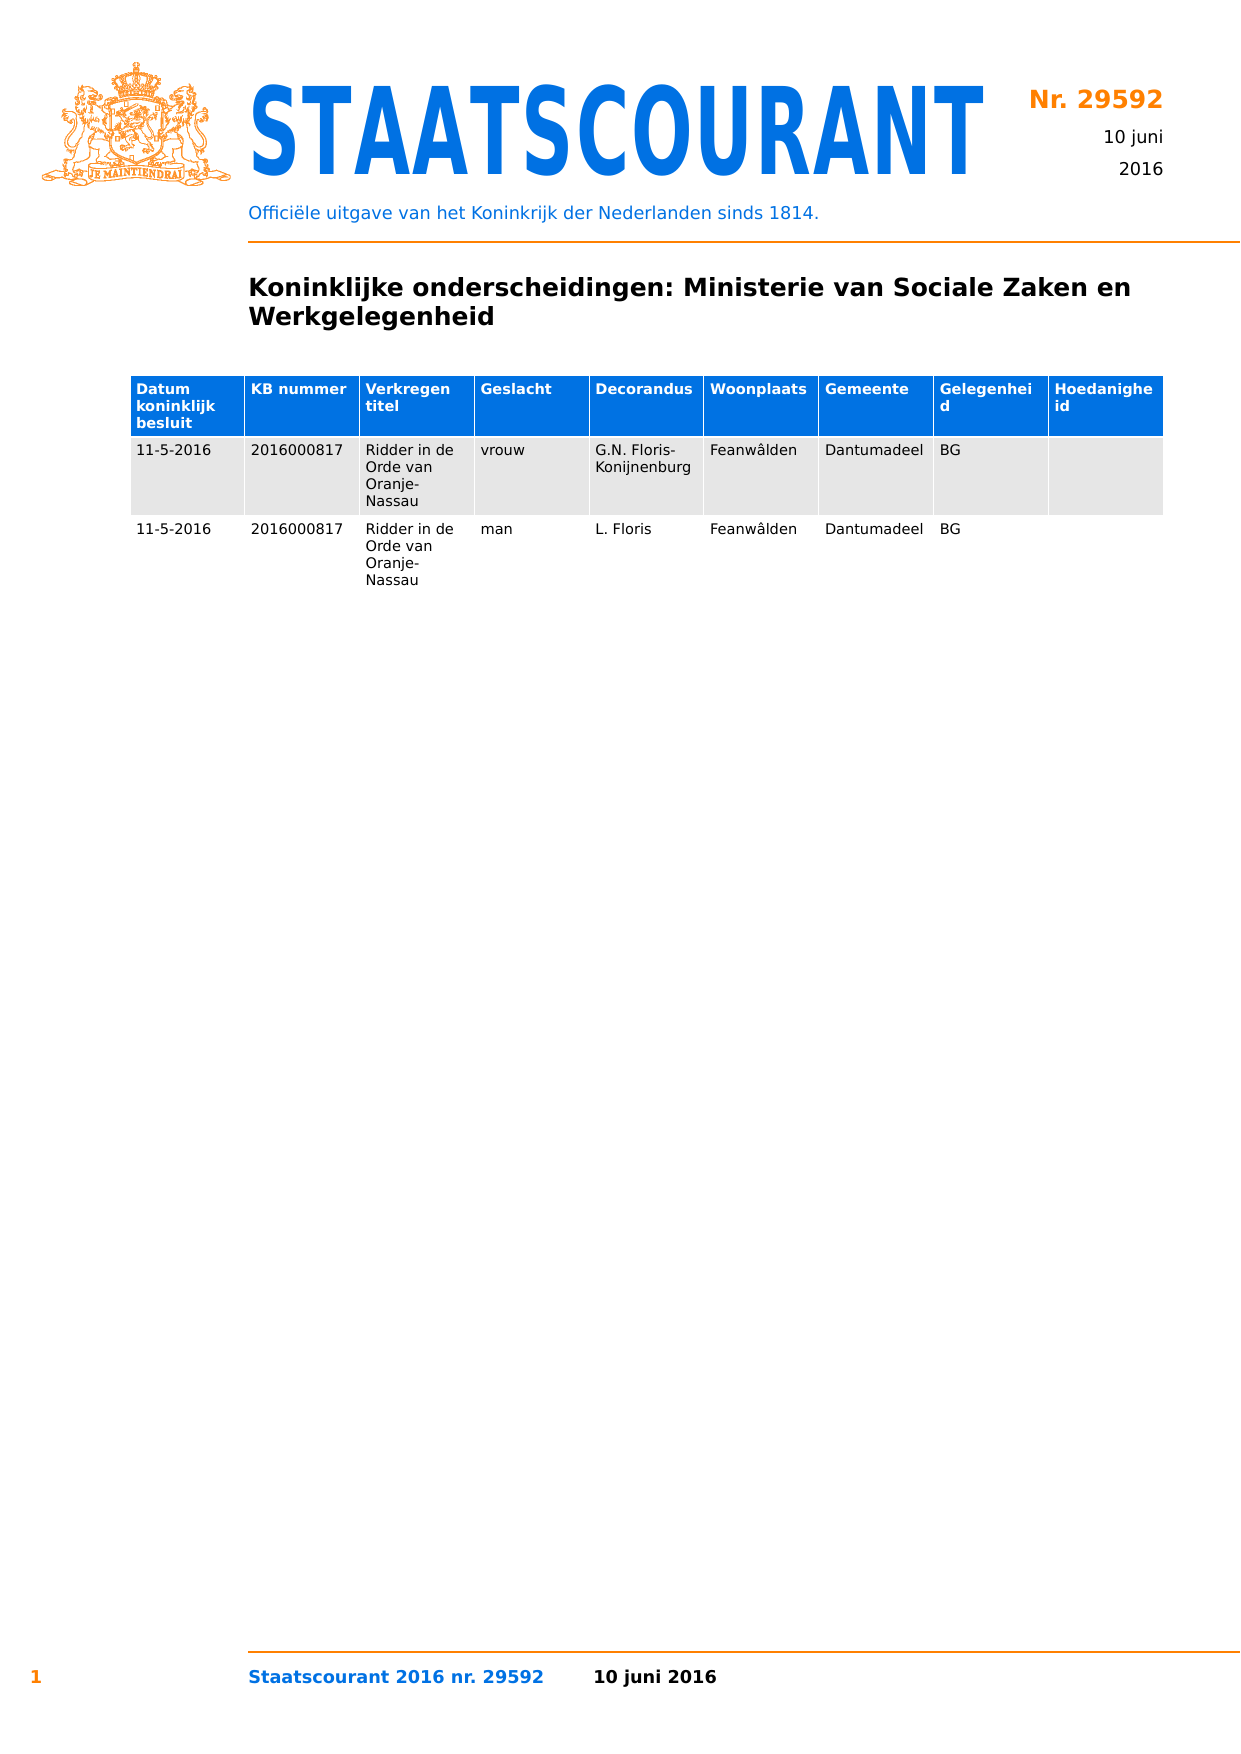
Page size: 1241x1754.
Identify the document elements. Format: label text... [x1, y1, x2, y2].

table_cell Ridder in de Orde van Oranje-Nassau [360, 438, 474, 515]
subtitle Koninklijke onderscheidingen: Ministerie van Sociale Zaken en Werkgelegenheid [248, 273, 1163, 331]
table_cell [1049, 516, 1163, 593]
table_header Gelegenheid [934, 376, 1048, 436]
table_cell Feanwâlden [704, 516, 818, 593]
table_cell BG [934, 516, 1048, 593]
table_cell 10 juni [998, 121, 1240, 153]
table_cell 11-5-2016 [131, 438, 244, 515]
table_cell L. Floris [590, 516, 703, 593]
table_header Decorandus [590, 376, 703, 436]
table_cell Ridder in de Orde van Oranje-Nassau [360, 516, 474, 593]
table_header Datum koninklijk besluit [131, 376, 244, 436]
table_cell man [475, 516, 589, 593]
table_header [25, 62, 248, 241]
table_header Gemeente [819, 376, 933, 436]
table_cell Feanwâlden [704, 438, 818, 515]
table_header STAATSCOURANT [248, 62, 998, 203]
picture [41, 62, 231, 186]
table_cell 2016 [998, 153, 1240, 203]
table_cell 11-5-2016 [131, 516, 244, 593]
table_cell vrouw [475, 438, 589, 515]
table_cell Dantumadeel [819, 438, 933, 515]
table_cell Dantumadeel [819, 516, 933, 593]
table_header Verkregen titel [360, 376, 474, 436]
table_cell 2016000817 [245, 516, 359, 593]
table_cell [1049, 438, 1163, 515]
table_header Nr. 29592 [998, 62, 1240, 121]
table_cell BG [934, 438, 1048, 515]
table_cell G.N. Floris-Konijnenburg [590, 438, 703, 515]
table_header Geslacht [475, 376, 589, 436]
table_header Woonplaats [704, 376, 818, 436]
table_cell 2016000817 [245, 438, 359, 515]
table_cell Officiële uitgave van het Koninkrijk der Nederlanden sinds 1814. [248, 203, 1240, 241]
table_header Hoedanigheid [1049, 376, 1163, 436]
table_header KB nummer [245, 376, 359, 436]
